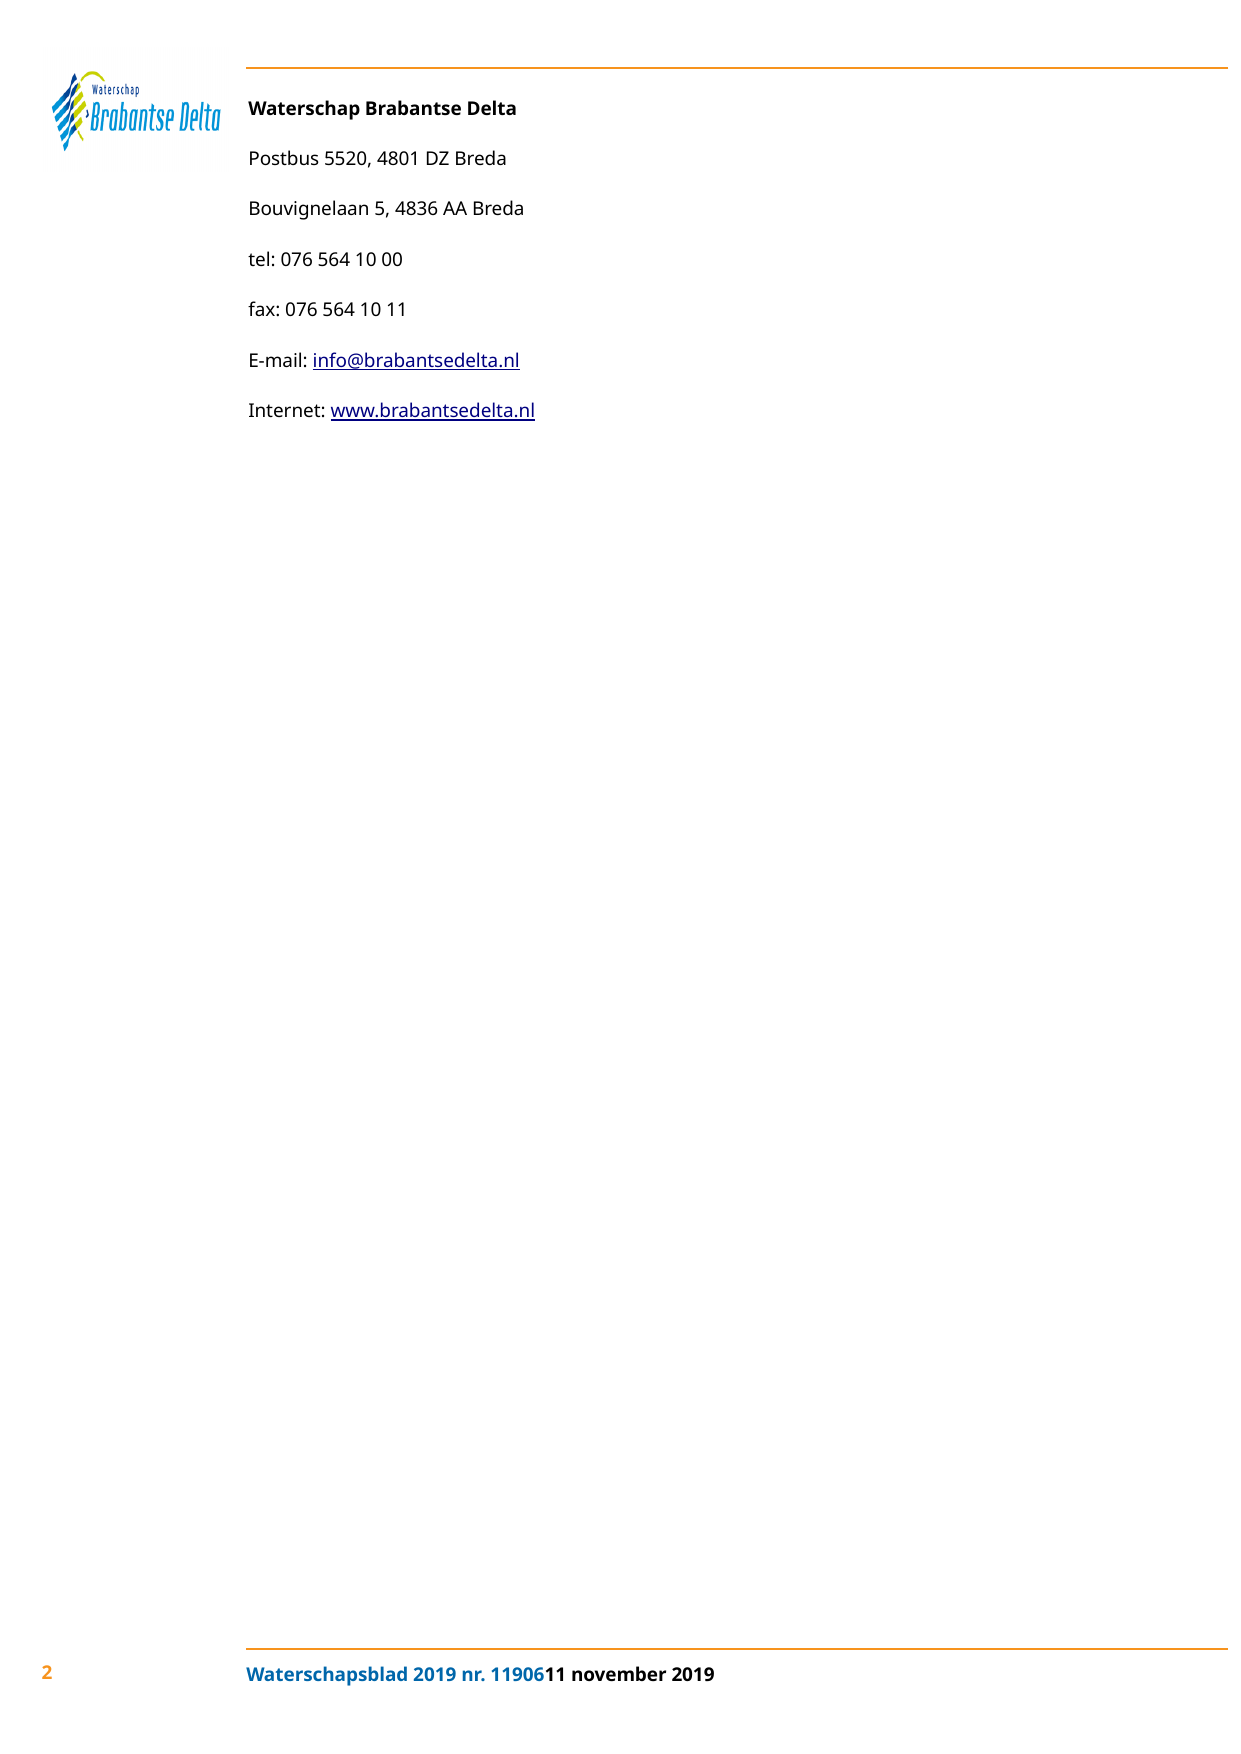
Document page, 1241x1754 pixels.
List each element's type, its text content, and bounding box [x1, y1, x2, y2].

text tel: 076 564 10 00 [248, 246, 1152, 272]
text Waterschap Brabantse Delta [248, 95, 1152, 121]
picture [41, 47, 231, 172]
text Bouvignelaan 5, 4836 AA Breda [248, 196, 1152, 221]
text Postbus 5520, 4801 DZ Breda [248, 145, 1152, 171]
text E-mail: info@brabantsedelta.nl [248, 347, 1152, 373]
text Internet: www.brabantsedelta.nl [248, 397, 1152, 423]
text fax: 076 564 10 11 [248, 296, 1152, 322]
